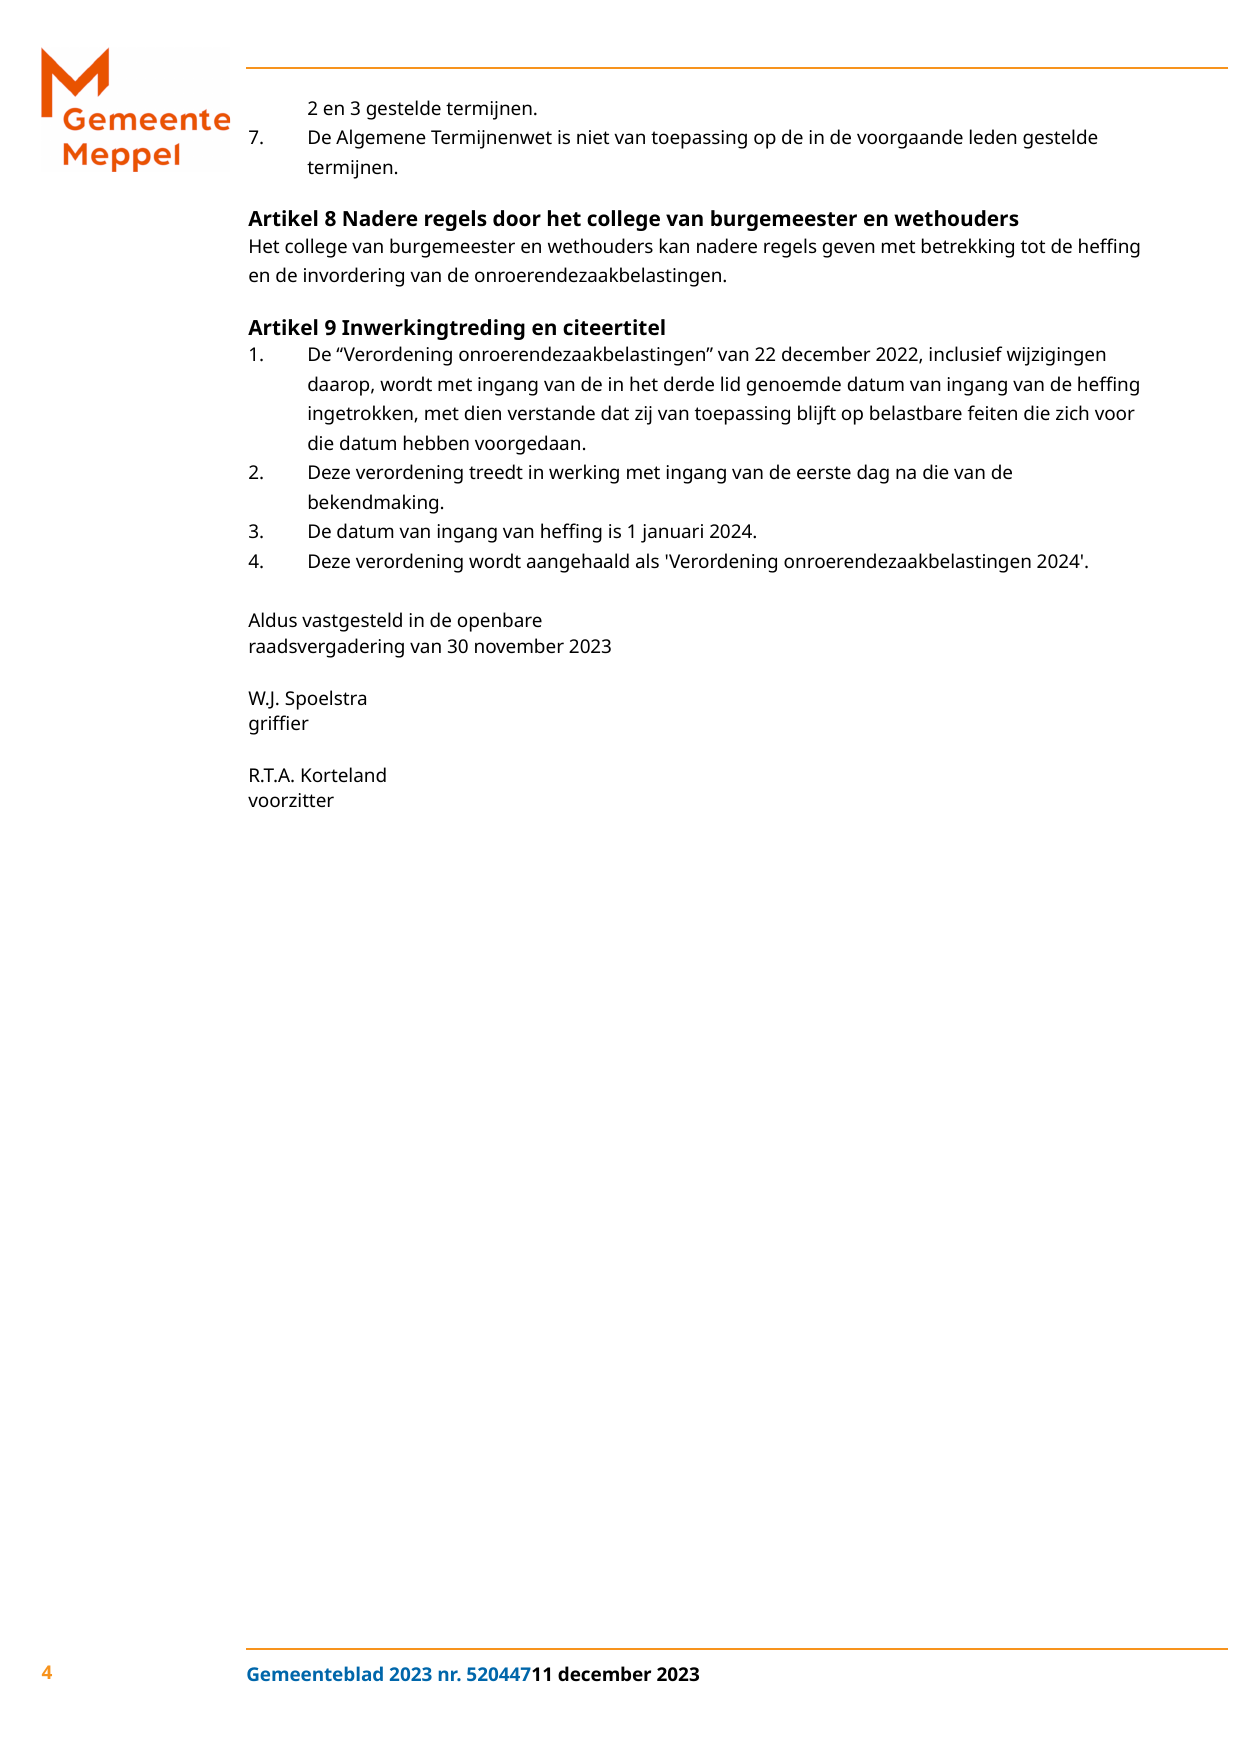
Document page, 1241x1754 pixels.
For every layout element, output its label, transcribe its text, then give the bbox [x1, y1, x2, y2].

text raadsvergadering van 30 november 2023 [248, 633, 1152, 659]
text Het college van burgemeester en wethouders kan nadere regels geven met betrekking tot de heffing en de invordering van de onroerendezaakbelastingen. [248, 233, 1152, 288]
list De datum van ingang van heffing is 1 januari 2024. [248, 519, 1152, 544]
list Deze verordening wordt aangehaald als 'Verordening onroerendezaakbelastingen 2024'. [248, 548, 1152, 574]
text griffier [248, 710, 1152, 736]
text voorzitter [248, 788, 1152, 813]
text R.T.A. Korteland [248, 762, 1152, 788]
text W.J. Spoelstra [248, 685, 1152, 710]
picture [41, 47, 231, 172]
list De “Verordening onroerendezaakbelastingen” van 22 december 2022, inclusief wijzigingen daarop, wordt met ingang van de in het derde lid genoemde datum van ingang van de heffing ingetrokken, met dien verstande dat zij van toepassing blijft op belastbare feiten die zich voor die datum hebben voorgedaan. [248, 341, 1152, 456]
list Deze verordening treedt in werking met ingang van de eerste dag na die van de bekendmaking. [248, 459, 1152, 515]
text Artikel 9 Inwerkingtreding en citeertitel [248, 313, 1152, 341]
list 2 en 3 gestelde termijnen. [248, 95, 1152, 121]
text Aldus vastgesteld in de openbare [248, 607, 1152, 633]
list De Algemene Termijnenwet is niet van toepassing op de in de voorgaande leden gestelde termijnen. [248, 124, 1152, 180]
text Artikel 8 Nadere regels door het college van burgemeester en wethouders [248, 204, 1152, 233]
